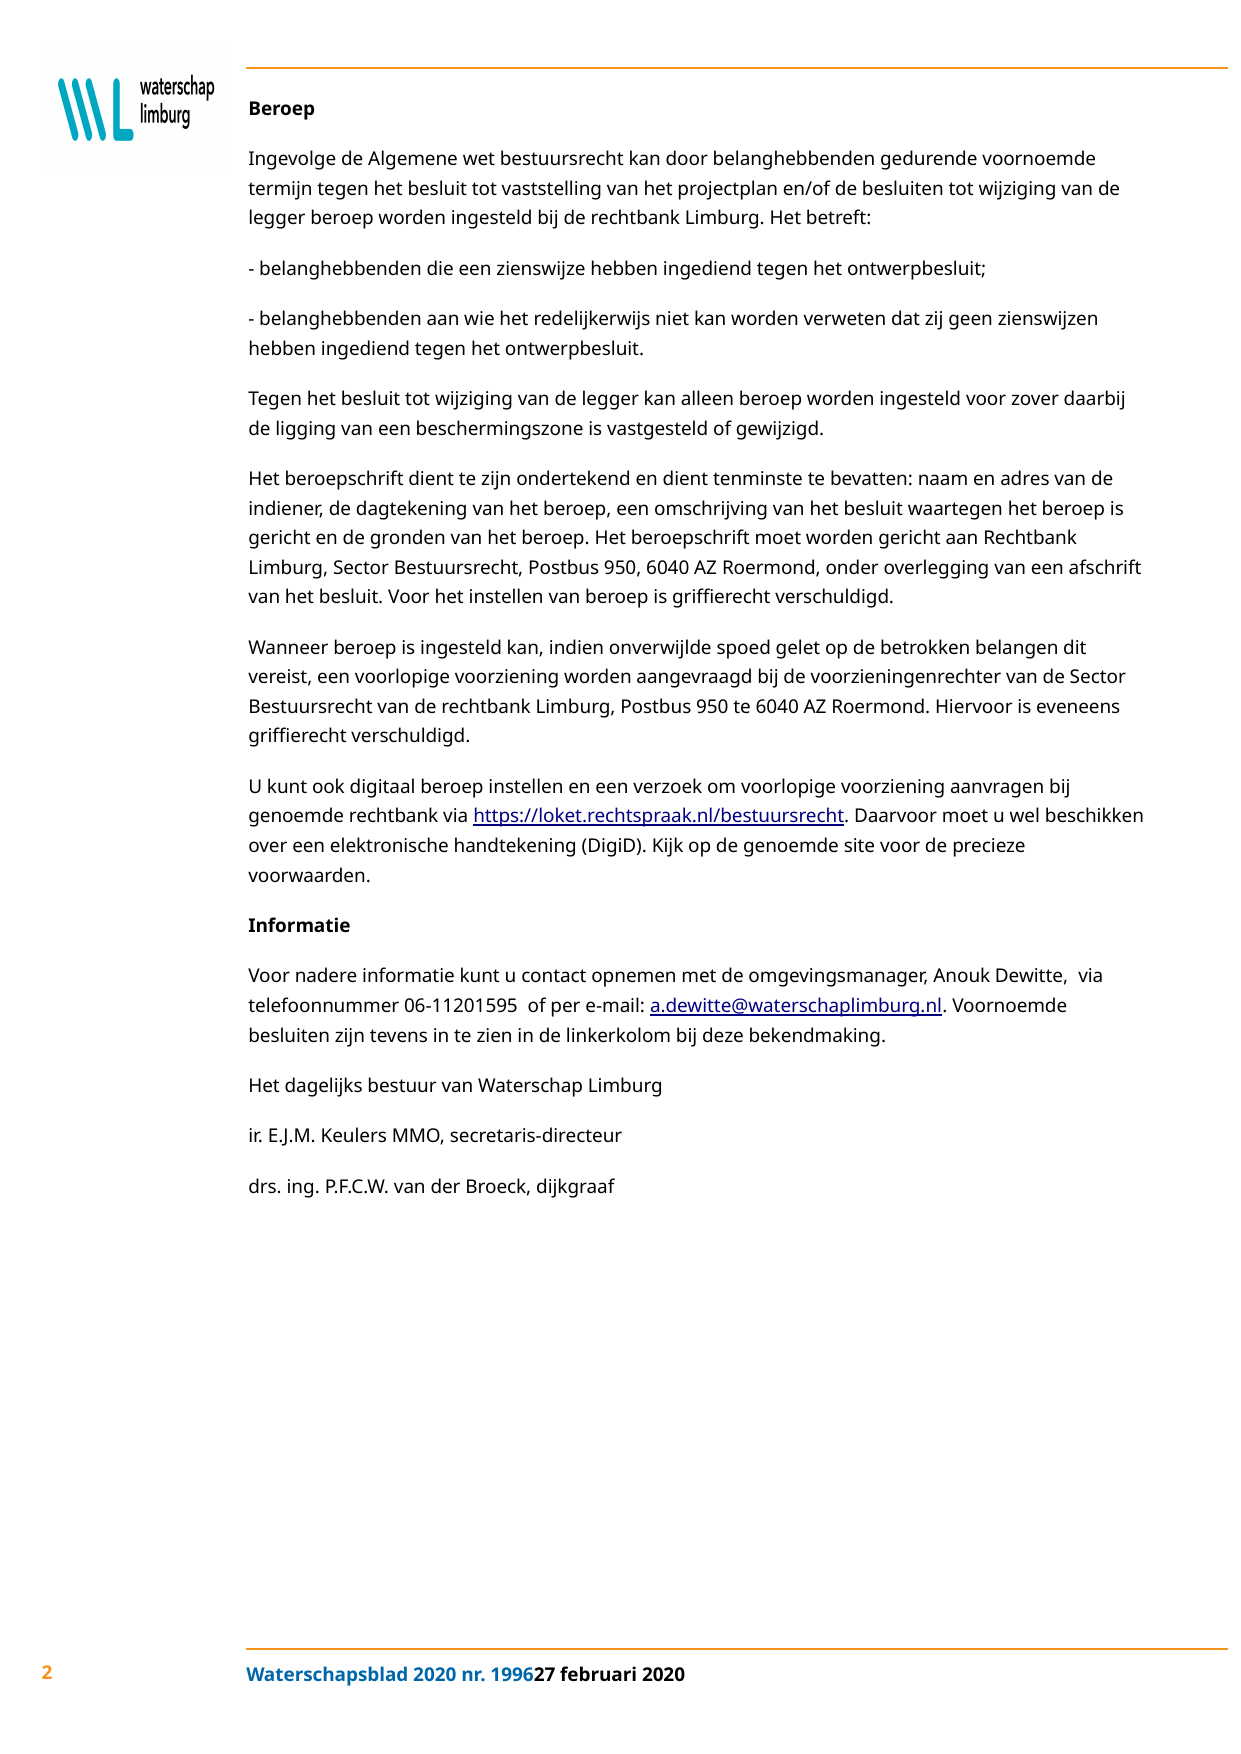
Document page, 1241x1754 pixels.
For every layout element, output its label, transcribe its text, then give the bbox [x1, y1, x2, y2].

text ir. E.J.M. Keulers MMO, secretaris-directeur [248, 1123, 1152, 1148]
text Het dagelijks bestuur van Waterschap Limburg [248, 1072, 1152, 1098]
text Beroep [248, 95, 1152, 121]
text drs. ing. P.F.C.W. van der Broeck, dijkgraaf [248, 1173, 1152, 1199]
text Het beroepschrift dient te zijn ondertekend en dient tenminste te bevatten: naam en adres van de indiener, de dagtekening van het beroep, een omschrijving van het besluit waartegen het beroep is gericht en de gronden van het beroep. Het beroepschrift moet worden gericht aan Rechtbank Limburg, Sector Bestuursrecht, Postbus 950, 6040 AZ Roermond, onder overlegging van een afschrift van het besluit. Voor het instellen van beroep is griffierecht verschuldigd. [248, 465, 1152, 609]
text - belanghebbenden die een zienswijze hebben ingediend tegen het ontwerpbesluit; [248, 255, 1152, 281]
picture [41, 47, 231, 172]
text Ingevolge de Algemene wet bestuursrecht kan door belanghebbenden gedurende voornoemde termijn tegen het besluit tot vaststelling van het projectplan en/of de besluiten tot wijziging van de legger beroep worden ingesteld bij de rechtbank Limburg. Het betreft: [248, 145, 1152, 230]
text Informatie [248, 912, 1152, 938]
text U kunt ook digitaal beroep instellen en een verzoek om voorlopige voorziening aanvragen bij genoemde rechtbank via https://loket.rechtspraak.nl/bestuursrecht. Daarvoor moet u wel beschikken over een elektronische handtekening (DigiD). Kijk op de genoemde site voor de precieze voorwaarden. [248, 773, 1152, 888]
text Wanneer beroep is ingesteld kan, indien onverwijlde spoed gelet op de betrokken belangen dit vereist, een voorlopige voorziening worden aangevraagd bij de voorzieningenrechter van de Sector Bestuursrecht van de rechtbank Limburg, Postbus 950 te 6040 AZ Roermond. Hiervoor is eveneens griffierecht verschuldigd. [248, 634, 1152, 748]
text Voor nadere informatie kunt u contact opnemen met de omgevingsmanager, Anouk Dewitte, via telefoonnummer 06-11201595 of per e-mail: a.dewitte@waterschaplimburg.nl. Voornoemde besluiten zijn tevens in te zien in de linkerkolom bij deze bekendmaking. [248, 963, 1152, 1048]
text - belanghebbenden aan wie het redelijkerwijs niet kan worden verweten dat zij geen zienswijzen hebben ingediend tegen het ontwerpbesluit. [248, 305, 1152, 361]
text Tegen het besluit tot wijziging van de legger kan alleen beroep worden ingesteld voor zover daarbij de ligging van een beschermingszone is vastgesteld of gewijzigd. [248, 385, 1152, 441]
